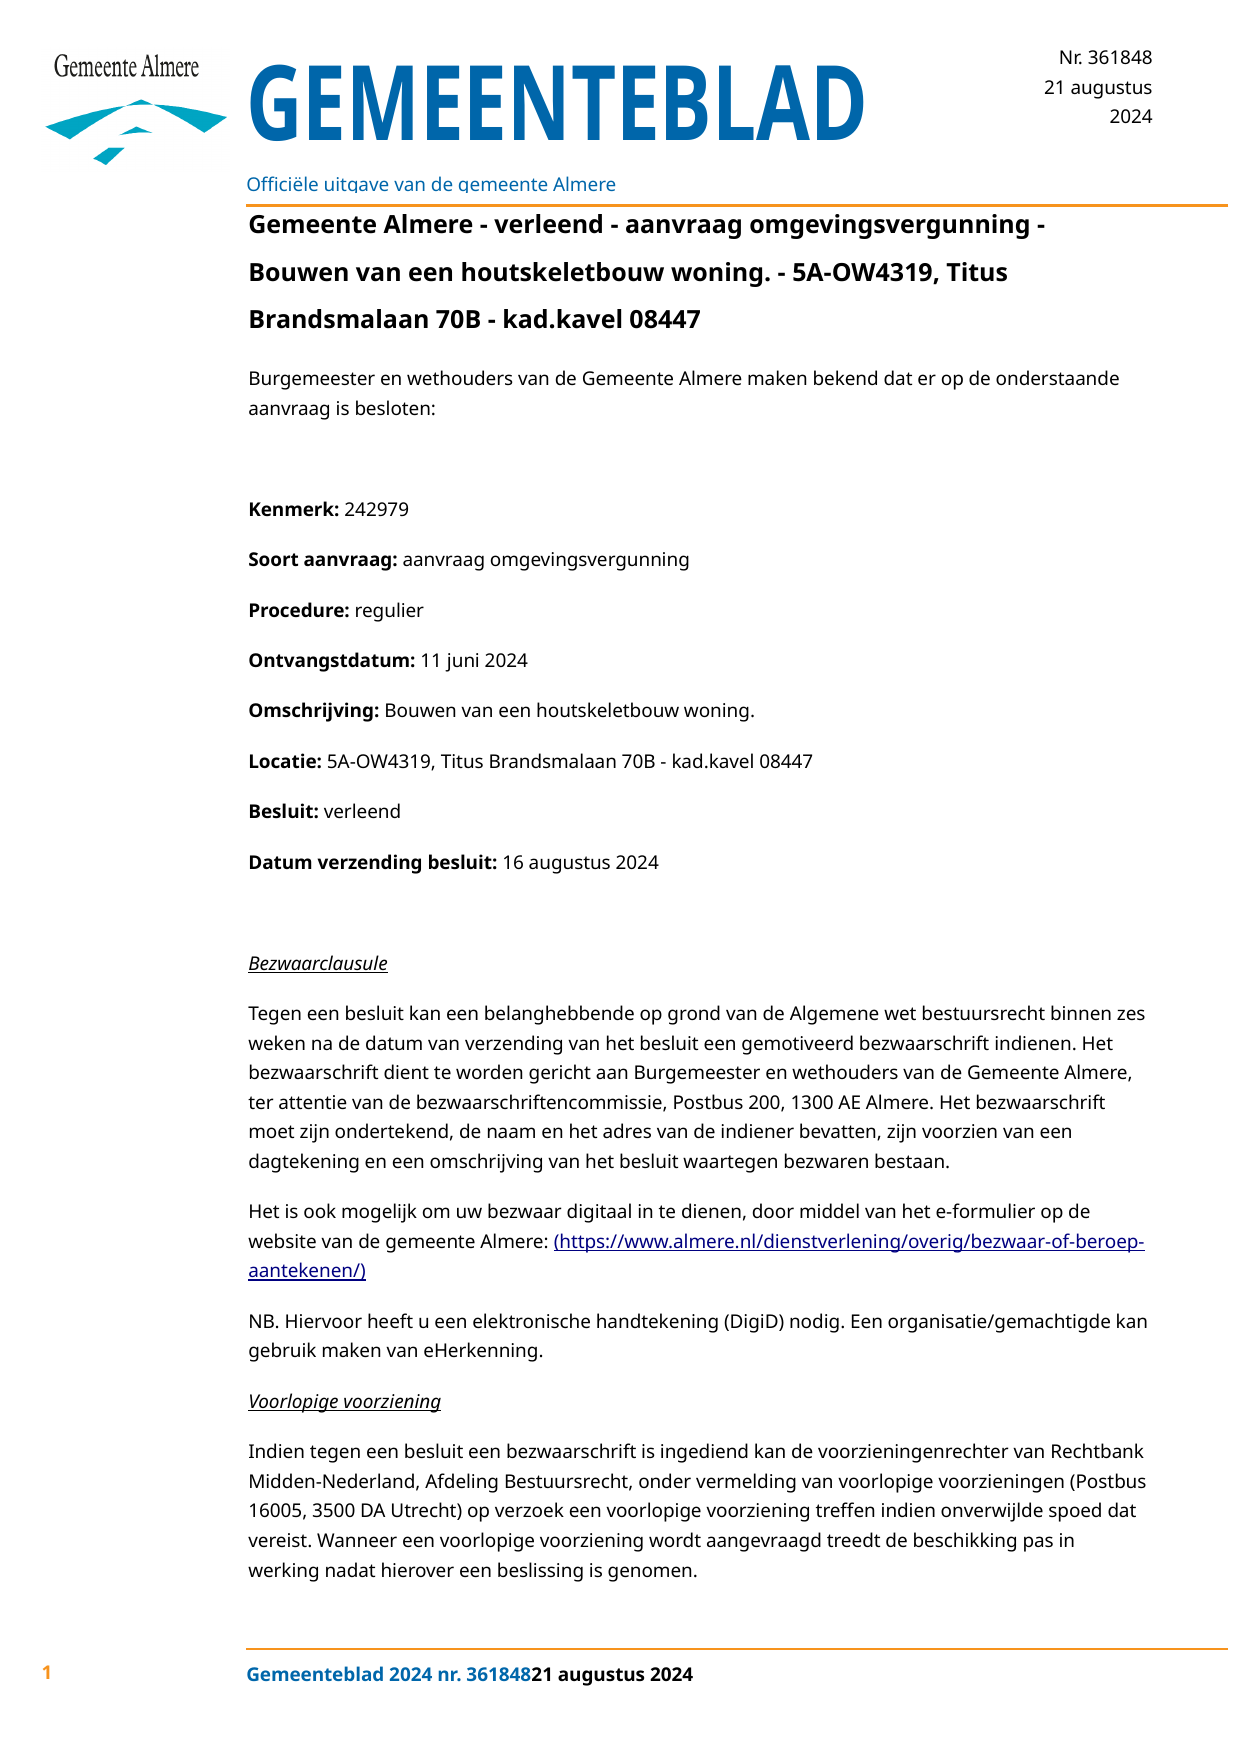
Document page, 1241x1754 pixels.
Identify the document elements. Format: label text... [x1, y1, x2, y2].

text Besluit: verleend [248, 798, 1152, 824]
text Kenmerk: 242979 [248, 496, 1152, 522]
text Burgemeester en wethouders van de Gemeente Almere maken bekend dat er op de onderstaande aanvraag is besloten: [248, 366, 1152, 421]
text Gemeente Almere - verleend - aanvraag omgevingsvergunning - Bouwen van een houtskeletbouw woning. - 5A-OW4319, Titus Brandsmalaan 70B - kad.kavel 08447 [248, 207, 1152, 336]
text Indien tegen een besluit een bezwaarschrift is ingediend kan de voorzieningenrechter van Rechtbank Midden-Nederland, Afdeling Bestuursrecht, onder vermelding van voorlopige voorzieningen (Postbus 16005, 3500 DA Utrecht) op verzoek een voorlopige voorziening treffen indien onverwijlde spoed dat vereist. Wanneer een voorlopige voorziening wordt aangevraagd treedt de beschikking pas in werking nadat hierover een beslissing is genomen. [248, 1438, 1152, 1582]
text Soort aanvraag: aanvraag omgevingsvergunning [248, 546, 1152, 572]
text Voorlopige voorziening [248, 1388, 1152, 1414]
picture [41, 47, 231, 172]
text Het is ook mogelijk om uw bezwaar digitaal in te dienen, door middel van het e-formulier op de website van de gemeente Almere: (https://www.almere.nl/dienstverlening/overig/bezwaar-of-beroep-aantekenen/) [248, 1198, 1152, 1283]
text Datum verzending besluit: 16 augustus 2024 [248, 849, 1152, 874]
text Tegen een besluit kan een belanghebbende op grond van de Algemene wet bestuursrecht binnen zes weken na de datum van verzending van het besluit een gemotiveerd bezwaarschrift indienen. Het bezwaarschrift dient te worden gericht aan Burgemeester en wethouders van de Gemeente Almere, ter attentie van de bezwaarschriftencommissie, Postbus 200, 1300 AE Almere. Het bezwaarschrift moet zijn ondertekend, de naam en het adres van de indiener bevatten, zijn voorzien van een dagtekening en een omschrijving van het besluit waartegen bezwaren bestaan. [248, 1000, 1152, 1174]
text Locatie: 5A-OW4319, Titus Brandsmalaan 70B - kad.kavel 08447 [248, 748, 1152, 774]
text Procedure: regulier [248, 597, 1152, 622]
text NB. Hiervoor heeft u een elektronische handtekening (DigiD) nodig. Een organisatie/gemachtigde kan gebruik maken van eHerkenning. [248, 1308, 1152, 1363]
text Omschrijving: Bouwen van een houtskeletbouw woning. [248, 698, 1152, 723]
text Bezwaarclausule [248, 950, 1152, 975]
text Ontvangstdatum: 11 juni 2024 [248, 647, 1152, 673]
